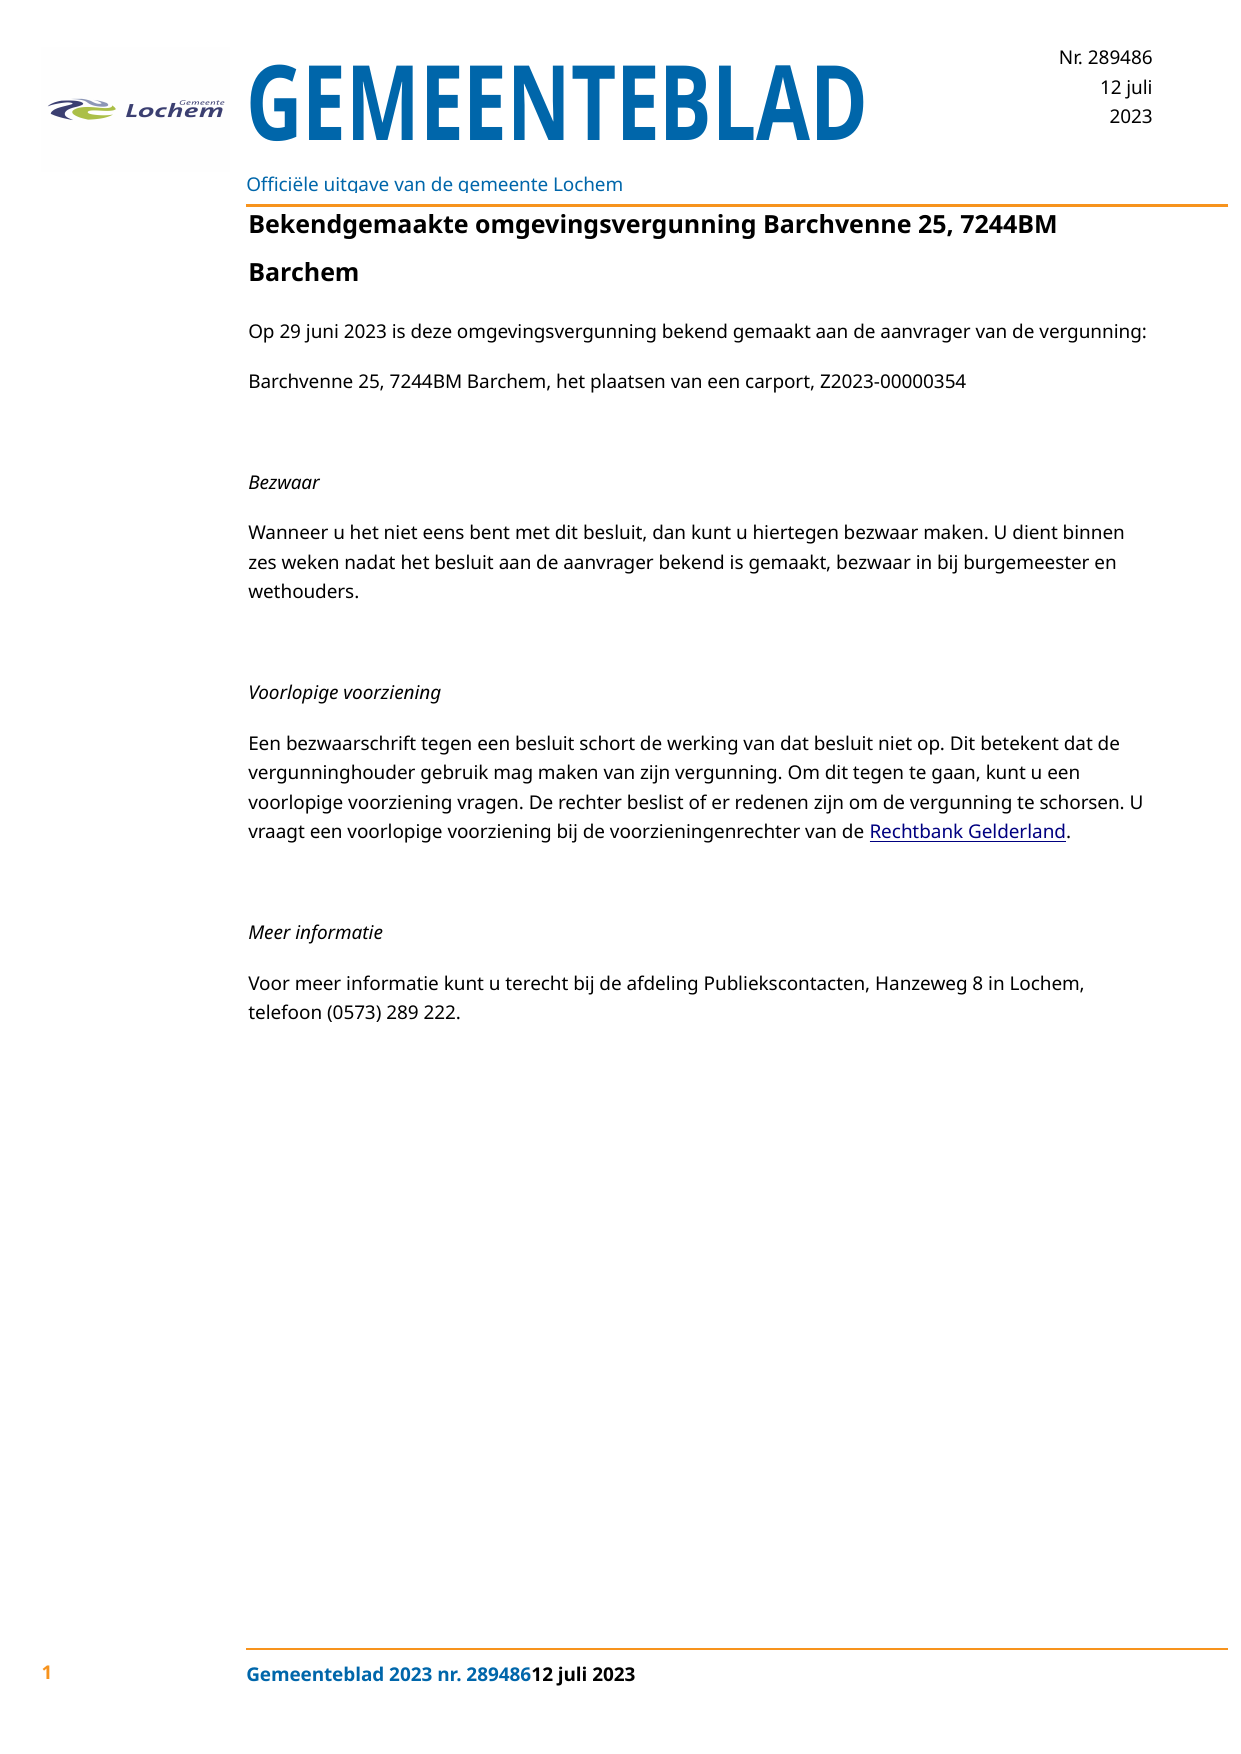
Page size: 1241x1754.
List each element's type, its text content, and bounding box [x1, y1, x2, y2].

text Barchvenne 25, 7244BM Barchem, het plaatsen van een carport, Z2023-00000354 [248, 368, 1152, 394]
text Bezwaar [248, 469, 1152, 495]
text Wanneer u het niet eens bent met dit besluit, dan kunt u hiertegen bezwaar maken. U dient binnen zes weken nadat het besluit aan de aanvrager bekend is gemaakt, bezwaar in bij burgemeester en wethouders. [248, 519, 1152, 604]
text Op 29 juni 2023 is deze omgevingsvergunning bekend gemaakt aan de aanvrager van de vergunning: [248, 318, 1152, 344]
text Voor meer informatie kunt u terecht bij de afdeling Publiekscontacten, Hanzeweg 8 in Lochem, telefoon (0573) 289 222. [248, 970, 1152, 1025]
text Meer informatie [248, 919, 1152, 945]
text Voorlopige voorziening [248, 679, 1152, 705]
picture [41, 47, 231, 172]
text Bekendgemaakte omgevingsvergunning Barchvenne 25, 7244BM Barchem [248, 207, 1152, 288]
text Een bezwaarschrift tegen een besluit schort de werking van dat besluit niet op. Dit betekent dat de vergunninghouder gebruik mag maken van zijn vergunning. Om dit tegen te gaan, kunt u een voorlopige voorziening vragen. De rechter beslist of er redenen zijn om de vergunning te schorsen. U vraagt een voorlopige voorziening bij de voorzieningenrechter van de Rechtbank Gelderland. [248, 730, 1152, 844]
